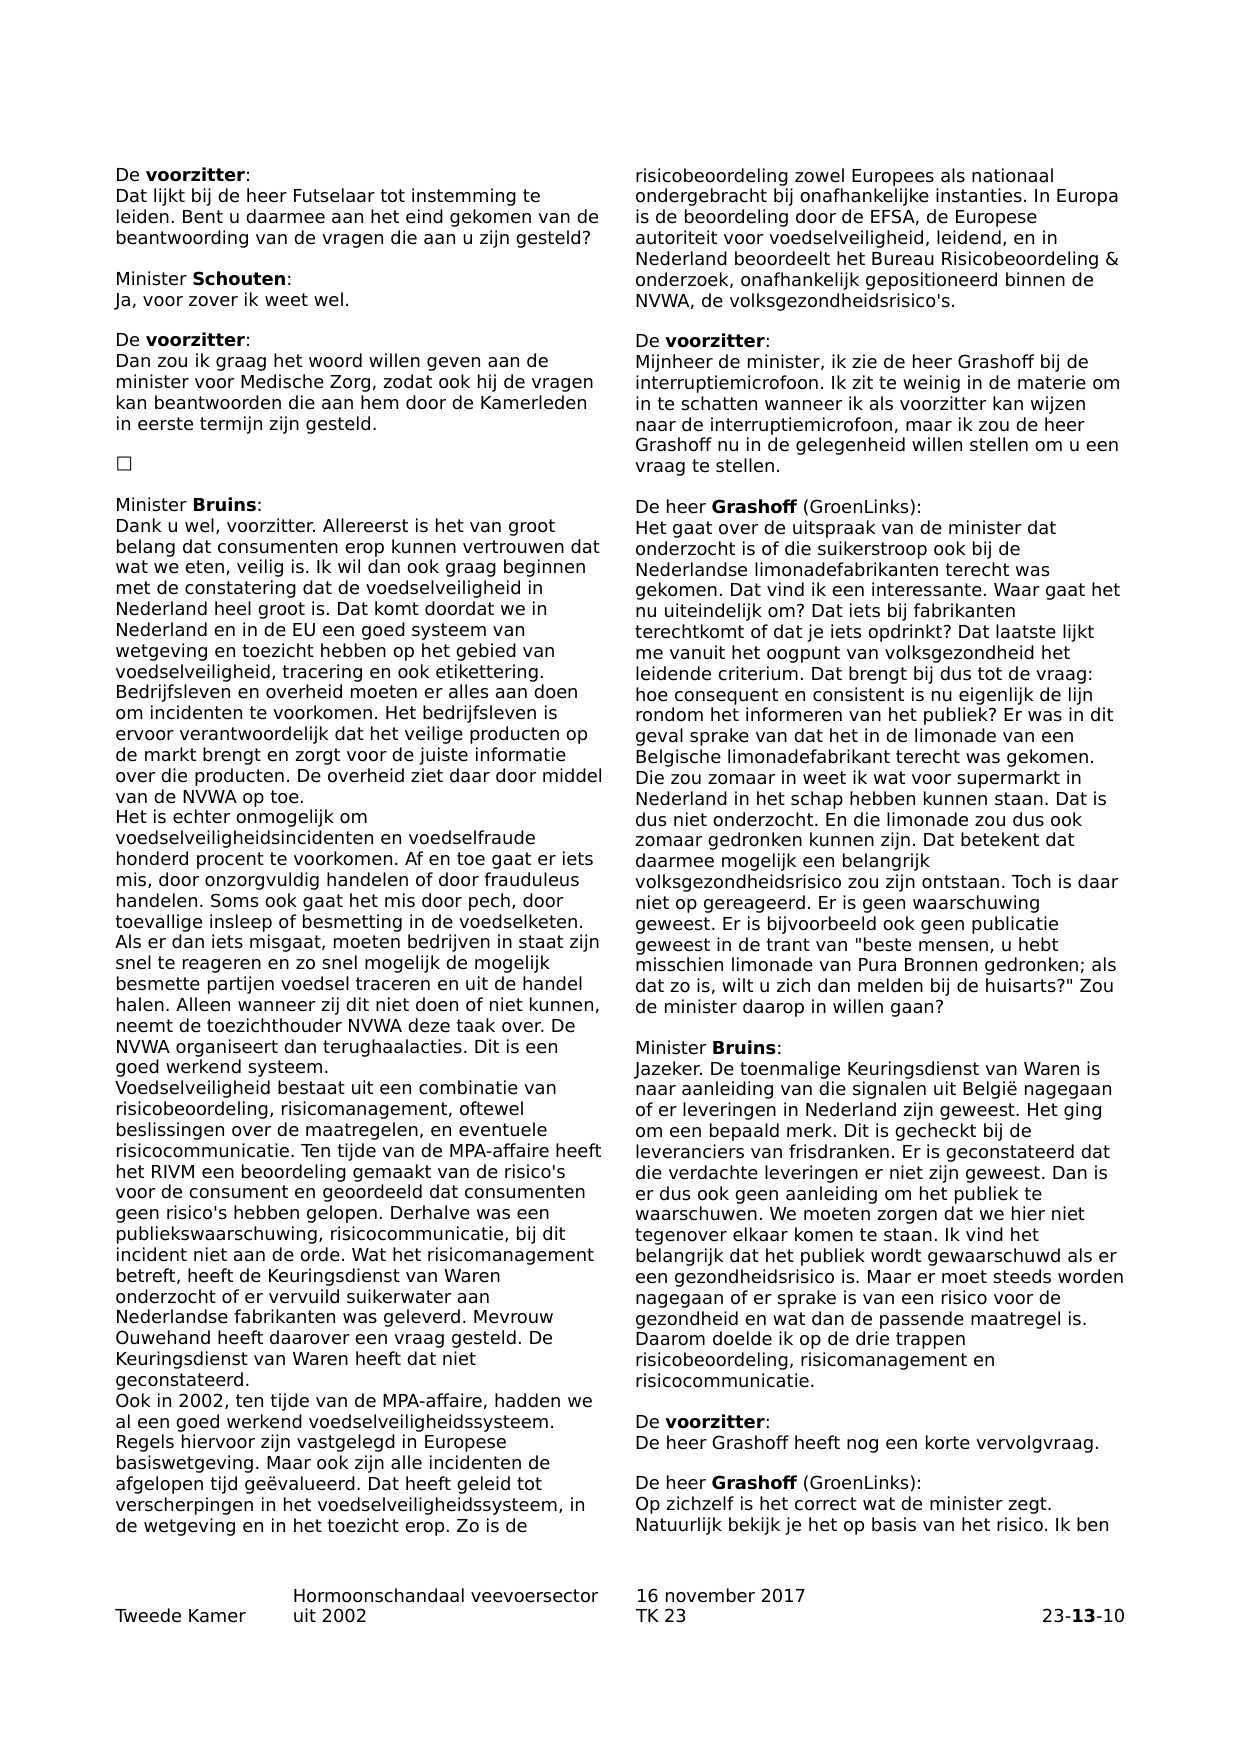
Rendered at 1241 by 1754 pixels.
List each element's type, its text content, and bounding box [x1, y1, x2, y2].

text Jazeker. De toenmalige Keuringsdienst van Waren is naar aanleiding van die signalen uit België nagegaan of er leveringen in Nederland zijn geweest. Het ging om een bepaald merk. Dit is gecheckt bij de leveranciers van frisdranken. Er is geconstateerd dat die verdachte leveringen er niet zijn geweest. Dan is er dus ook geen aanleiding om het publiek te waarschuwen. We moeten zorgen dat we hier niet tegenover elkaar komen te staan. Ik vind het belangrijk dat het publiek wordt gewaarschuwd als er een gezondheidsrisico is. Maar er moet steeds worden nagegaan of er sprake is van een risico voor de gezondheid en wat dan de passende maatregel is. Daarom doelde ik op de drie trappen risicobeoordeling, risicomanagement en risicocommunicatie. [635, 1058, 1125, 1392]
text De voorzitter: [635, 331, 1125, 352]
text Voedselveiligheid bestaat uit een combinatie van risicobeoordeling, risicomanagement, oftewel beslissingen over de maatregelen, en eventuele risicocommunicatie. Ten tijde van de MPA-affaire heeft het RIVM een beoordeling gemaakt van de risico's voor de consument en geoordeeld dat consumenten geen risico's hebben gelopen. Derhalve was een publiekswaarschuwing, risicocommunicatie, bij dit incident niet aan de orde. Wat het risicomanagement betreft, heeft de Keuringsdienst van Waren onderzocht of er vervuild suikerwater aan Nederlandse fabrikanten was geleverd. Mevrouw Ouwehand heeft daarover een vraag gesteld. De Keuringsdienst van Waren heeft dat niet geconstateerd. [115, 1078, 605, 1391]
text Minister Bruins: [635, 1038, 1125, 1058]
text De voorzitter: [635, 1412, 1125, 1432]
text Minister Schouten: [115, 268, 605, 289]
text Mijnheer de minister, ik zie de heer Grashoff bij de interruptiemicrofoon. Ik zit te weinig in de materie om in te schatten wanneer ik als voorzitter kan wijzen naar de interruptiemicrofoon, maar ik zou de heer Grashoff nu in de gelegenheid willen stellen om u een vraag te stellen. [635, 352, 1125, 477]
text Dan zou ik graag het woord willen geven aan de minister voor Medische Zorg, zodat ook hij de vragen kan beantwoorden die aan hem door de Kamerleden in eerste termijn zijn gesteld. [115, 351, 605, 434]
text Het gaat over de uitspraak van de minister dat onderzocht is of die suikerstroop ook bij de Nederlandse limonadefabrikanten terecht was gekomen. Dat vind ik een interessante. Waar gaat het nu uiteindelijk om? Dat iets bij fabrikanten terechtkomt of dat je iets opdrinkt? Dat laatste lijkt me vanuit het oogpunt van volksgezondheid het leidende criterium. Dat brengt bij dus tot de vraag: hoe consequent en consistent is nu eigenlijk de lijn rondom het informeren van het publiek? Er was in dit geval sprake van dat het in de limonade van een Belgische limonadefabrikant terecht was gekomen. Die zou zomaar in weet ik wat voor supermarkt in Nederland in het schap hebben kunnen staan. Dat is dus niet onderzocht. En die limonade zou dus ook zomaar gedronken kunnen zijn. Dat betekent dat daarmee mogelijk een belangrijk volksgezondheidsrisico zou zijn ontstaan. Toch is daar niet op gereageerd. Er is geen waarschuwing geweest. Er is bijvoorbeeld ook geen publicatie geweest in de trant van "beste mensen, u hebt misschien limonade van Pura Bronnen gedronken; als dat zo is, wilt u zich dan melden bij de huisarts?" Zou de minister daarop in willen gaan? [635, 518, 1125, 1018]
text Dat lijkt bij de heer Futselaar tot instemming te leiden. Bent u daarmee aan het eind gekomen van de beantwoording van de vragen die aan u zijn gesteld? [115, 186, 605, 248]
text Ook in 2002, ten tijde van de MPA-affaire, hadden we al een goed werkend voedselveiligheidssysteem. Regels hiervoor zijn vastgelegd in Europese basiswetgeving. Maar ook zijn alle incidenten de afgelopen tijd geëvalueerd. Dat heeft geleid tot verscherpingen in het voedselveiligheidssysteem, in de wetgeving en in het toezicht erop. Zo is de [115, 1391, 605, 1536]
text risicobeoordeling zowel Europees als nationaal ondergebracht bij onafhankelijke instanties. In Europa is de beoordeling door de EFSA, de Europese autoriteit voor voedselveiligheid, leidend, en in Nederland beoordeelt het Bureau Risicobeoordeling & onderzoek, onafhankelijk gepositioneerd binnen de NVWA, de volksgezondheidsrisico's. [635, 165, 1125, 311]
text Ja, voor zover ik weet wel. [115, 289, 605, 310]
text Dank u wel, voorzitter. Allereerst is het van groot belang dat consumenten erop kunnen vertrouwen dat wat we eten, veilig is. Ik wil dan ook graag beginnen met de constatering dat de voedselveiligheid in Nederland heel groot is. Dat komt doordat we in Nederland en in de EU een goed systeem van wetgeving en toezicht hebben op het gebied van voedselveiligheid, tracering en ook etikettering. Bedrijfsleven en overheid moeten er alles aan doen om incidenten te voorkomen. Het bedrijfsleven is ervoor verantwoordelijk dat het veilige producten op de markt brengt en zorgt voor de juiste informatie over die producten. De overheid ziet daar door middel van de NVWA op toe. [115, 516, 605, 807]
text De heer Grashoff heeft nog een korte vervolgvraag. [635, 1432, 1125, 1453]
text Op zichzelf is het correct wat de minister zegt. Natuurlijk bekijk je het op basis van het risico. Ik ben [635, 1494, 1125, 1536]
text De voorzitter: [115, 165, 605, 186]
text ⬜ [115, 454, 605, 475]
text Het is echter onmogelijk om voedselveiligheidsincidenten en voedselfraude honderd procent te voorkomen. Af en toe gaat er iets mis, door onzorgvuldig handelen of door frauduleus handelen. Soms ook gaat het mis door pech, door toevallige insleep of besmetting in de voedselketen. Als er dan iets misgaat, moeten bedrijven in staat zijn snel te reageren en zo snel mogelijk de mogelijk besmette partijen voedsel traceren en uit de handel halen. Alleen wanneer zij dit niet doen of niet kunnen, neemt de toezichthouder NVWA deze taak over. De NVWA organiseert dan terughaalacties. Dit is een goed werkend systeem. [115, 807, 605, 1078]
text De heer Grashoff (GroenLinks): [635, 1473, 1125, 1494]
text Minister Bruins: [115, 495, 605, 516]
text De voorzitter: [115, 330, 605, 351]
text De heer Grashoff (GroenLinks): [635, 497, 1125, 518]
